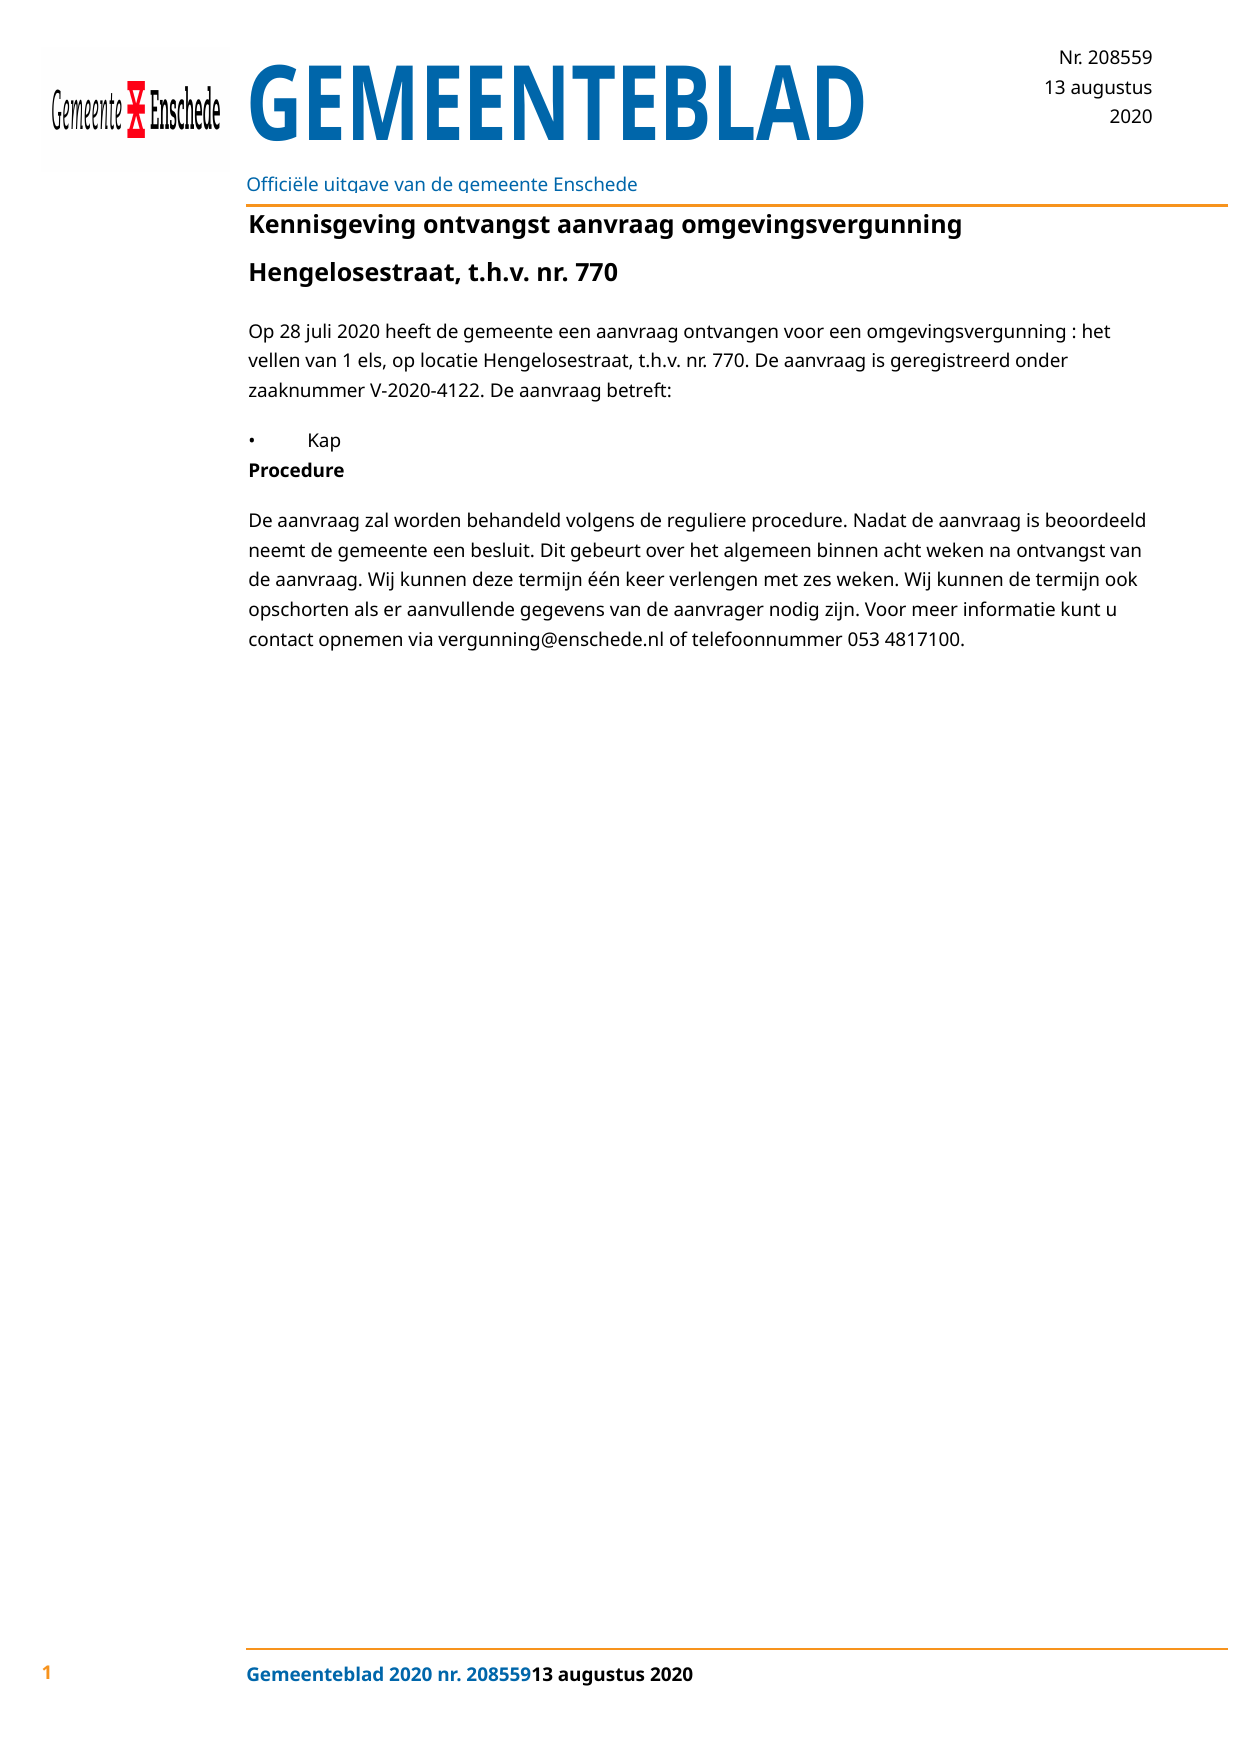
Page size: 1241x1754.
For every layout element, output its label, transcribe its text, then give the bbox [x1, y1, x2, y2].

text De aanvraag zal worden behandeld volgens de reguliere procedure. Nadat de aanvraag is beoordeeld neemt de gemeente een besluit. Dit gebeurt over het algemeen binnen acht weken na ontvangst van de aanvraag. Wij kunnen deze termijn één keer verlengen met zes weken. Wij kunnen de termijn ook opschorten als er aanvullende gegevens van de aanvrager nodig zijn. Voor meer informatie kunt u contact opnemen via vergunning@enschede.nl of telefoonnummer 053 4817100. [248, 507, 1152, 652]
text Procedure [248, 457, 1152, 483]
picture [41, 47, 231, 172]
text Op 28 juli 2020 heeft de gemeente een aanvraag ontvangen voor een omgevingsvergunning : het vellen van 1 els, op locatie Hengelosestraat, t.h.v. nr. 770. De aanvraag is geregistreerd onder zaaknummer V-2020-4122. De aanvraag betreft: [248, 318, 1152, 403]
text Kennisgeving ontvangst aanvraag omgevingsvergunning Hengelosestraat, t.h.v. nr. 770 [248, 207, 1152, 288]
list Kap [248, 427, 1152, 453]
